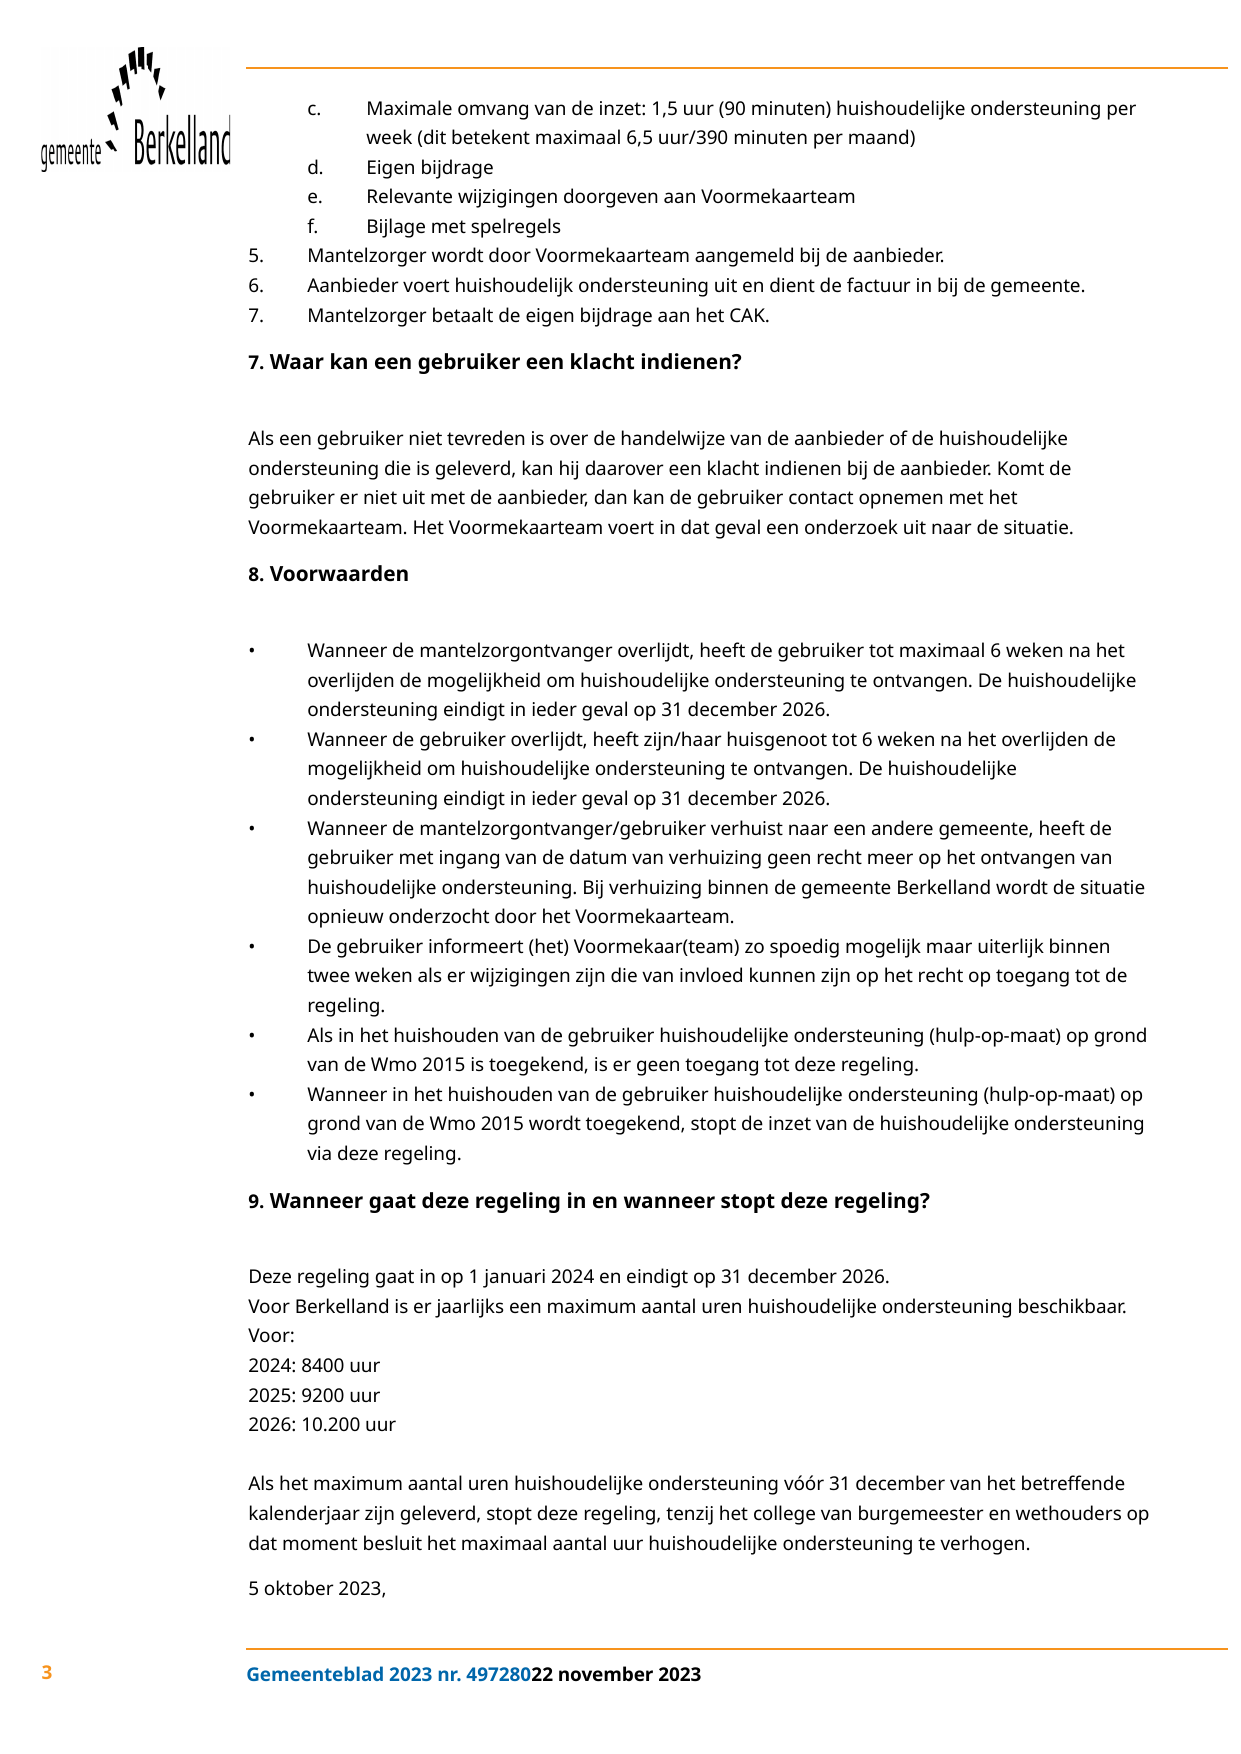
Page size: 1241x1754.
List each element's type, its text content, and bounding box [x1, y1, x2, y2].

text 9. Wanneer gaat deze regeling in en wanneer stopt deze regeling? [248, 1186, 1152, 1214]
list Wanneer de mantelzorgontvanger overlijdt, heeft de gebruiker tot maximaal 6 weken na het overlijden de mogelijkheid om huishoudelijke ondersteuning te ontvangen. De huishoudelijke ondersteuning eindigt in ieder geval op 31 december 2026. [248, 637, 1152, 722]
list Wanneer in het huishouden van de gebruiker huishoudelijke ondersteuning (hulp-op-maat) op grond van de Wmo 2015 wordt toegekend, stopt de inzet van de huishoudelijke ondersteuning via deze regeling. [248, 1081, 1152, 1166]
list Aanbieder voert huishoudelijk ondersteuning uit en dient de factuur in bij de gemeente. [248, 272, 1152, 298]
list Mantelzorger wordt door Voormekaarteam aangemeld bij de aanbieder. [248, 243, 1152, 268]
text 2024: 8400 uur [248, 1352, 1152, 1378]
list Maximale omvang van de inzet: 1,5 uur (90 minuten) huishoudelijke ondersteuning per week (dit betekent maximaal 6,5 uur/390 minuten per maand) [307, 95, 1152, 150]
list Wanneer de mantelzorgontvanger/gebruiker verhuist naar een andere gemeente, heeft de gebruiker met ingang van de datum van verhuizing geen recht meer op het ontvangen van huishoudelijke ondersteuning. Bij verhuizing binnen de gemeente Berkelland wordt de situatie opnieuw onderzocht door het Voormekaarteam. [248, 815, 1152, 929]
text Voor Berkelland is er jaarlijks een maximum aantal uren huishoudelijke ondersteuning beschikbaar. Voor: [248, 1293, 1152, 1348]
list Relevante wijzigingen doorgeven aan Voormekaarteam [307, 183, 1152, 209]
text 7. Waar kan een gebruiker een klacht indienen? [248, 347, 1152, 376]
text 8. Voorwaarden [248, 559, 1152, 588]
list Eigen bijdrage [307, 154, 1152, 180]
list Als in het huishouden van de gebruiker huishoudelijke ondersteuning (hulp-op-maat) op grond van de Wmo 2015 is toegekend, is er geen toegang tot deze regeling. [248, 1022, 1152, 1077]
list Bijlage met spelregels [307, 213, 1152, 239]
text 2026: 10.200 uur [248, 1411, 1152, 1437]
text 2025: 9200 uur [248, 1382, 1152, 1408]
text Als het maximum aantal uren huishoudelijke ondersteuning vóór 31 december van het betreffende kalenderjaar zijn geleverd, stopt deze regeling, tenzij het college van burgemeester en wethouders op dat moment besluit het maximaal aantal uur huishoudelijke ondersteuning te verhogen. [248, 1471, 1152, 1556]
text Als een gebruiker niet tevreden is over de handelwijze van de aanbieder of de huishoudelijke ondersteuning die is geleverd, kan hij daarover een klacht indienen bij de aanbieder. Komt de gebruiker er niet uit met de aanbieder, dan kan de gebruiker contact opnemen met het Voormekaarteam. Het Voormekaarteam voert in dat geval een onderzoek uit naar de situatie. [248, 425, 1152, 540]
list De gebruiker informeert (het) Voormekaar(team) zo spoedig mogelijk maar uiterlijk binnen twee weken als er wijzigingen zijn die van invloed kunnen zijn op het recht op toegang tot de regeling. [248, 933, 1152, 1018]
list Mantelzorger betaalt de eigen bijdrage aan het CAK. [248, 302, 1152, 328]
list Wanneer de gebruiker overlijdt, heeft zijn/haar huisgenoot tot 6 weken na het overlijden de mogelijkheid om huishoudelijke ondersteuning te ontvangen. De huishoudelijke ondersteuning eindigt in ieder geval op 31 december 2026. [248, 726, 1152, 811]
picture [41, 47, 231, 172]
text Deze regeling gaat in op 1 januari 2024 en eindigt op 31 december 2026. [248, 1263, 1152, 1289]
text 5 oktober 2023, [248, 1575, 1152, 1601]
